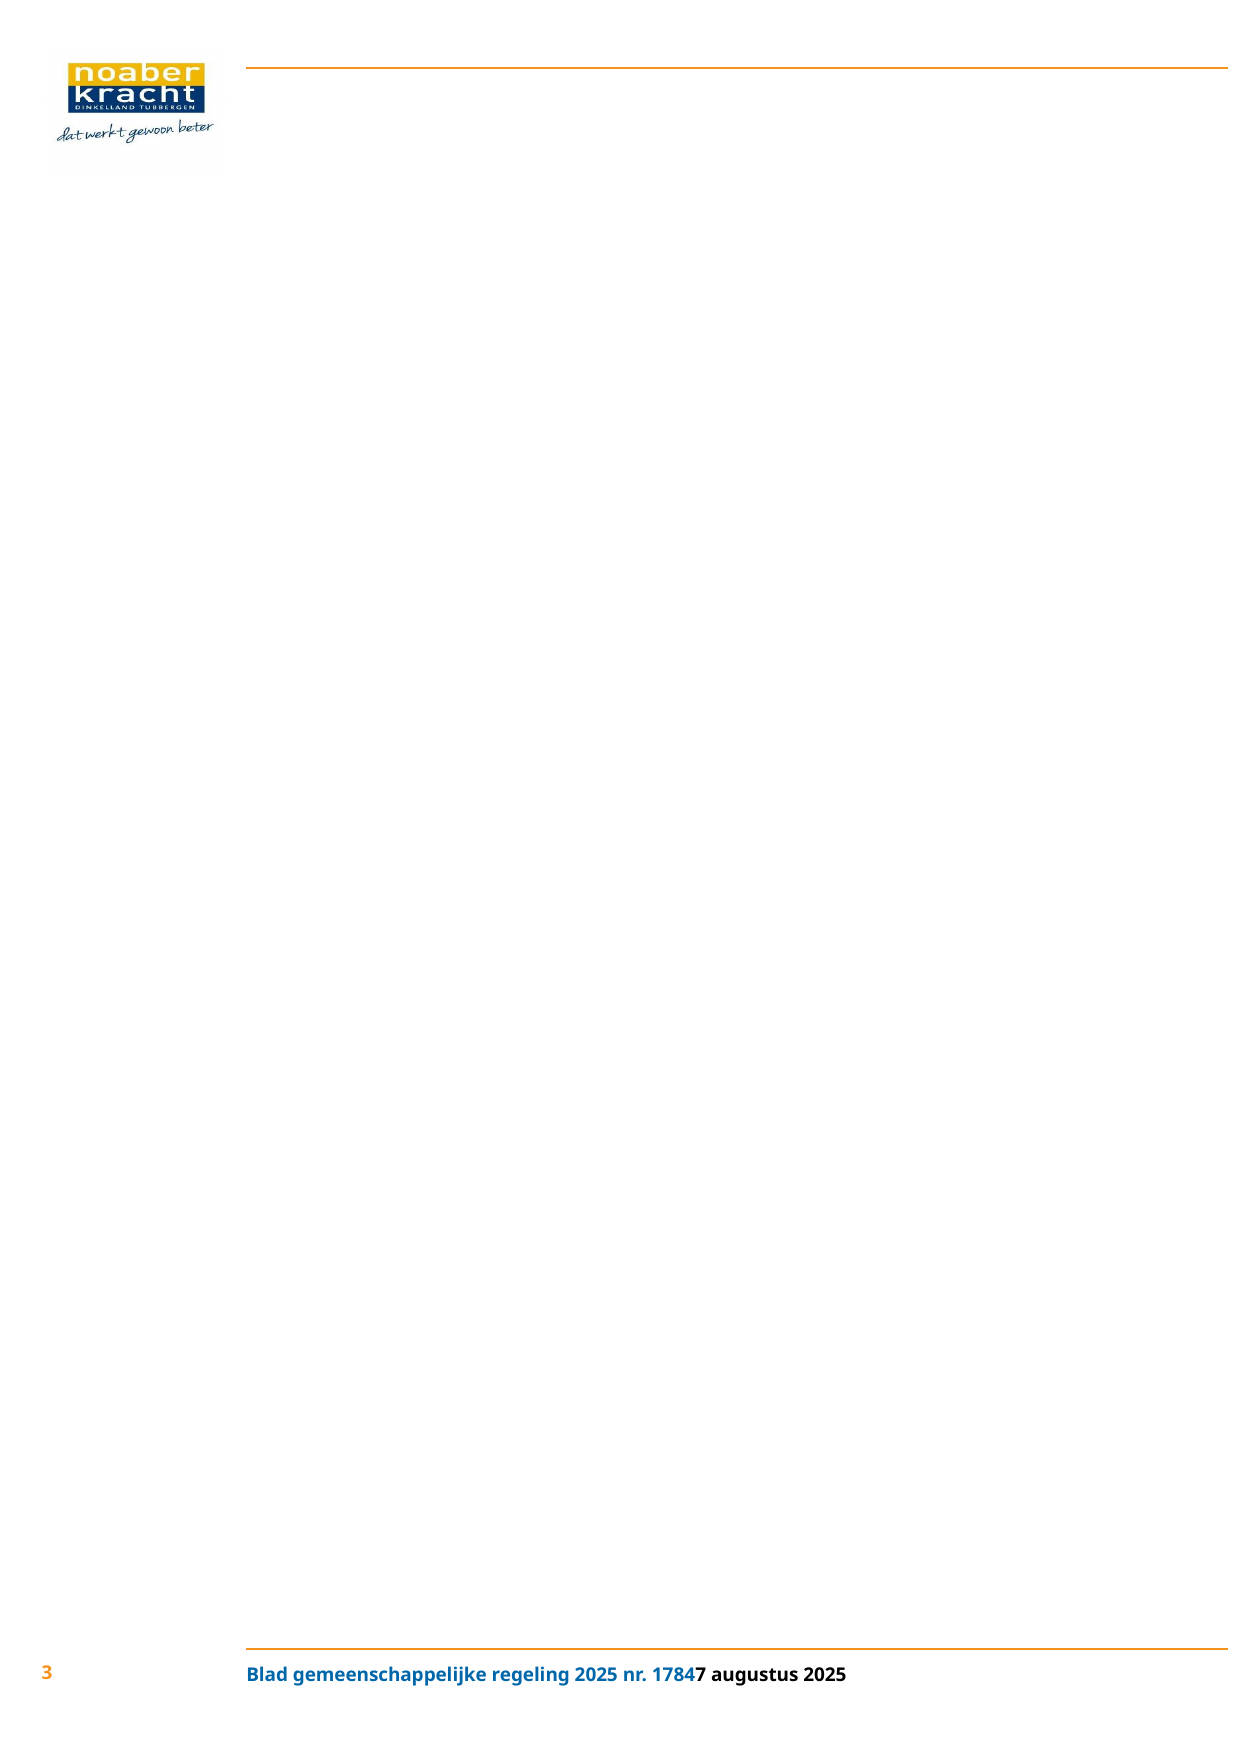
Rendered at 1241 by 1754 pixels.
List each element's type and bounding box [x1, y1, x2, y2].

picture [41, 47, 231, 172]
